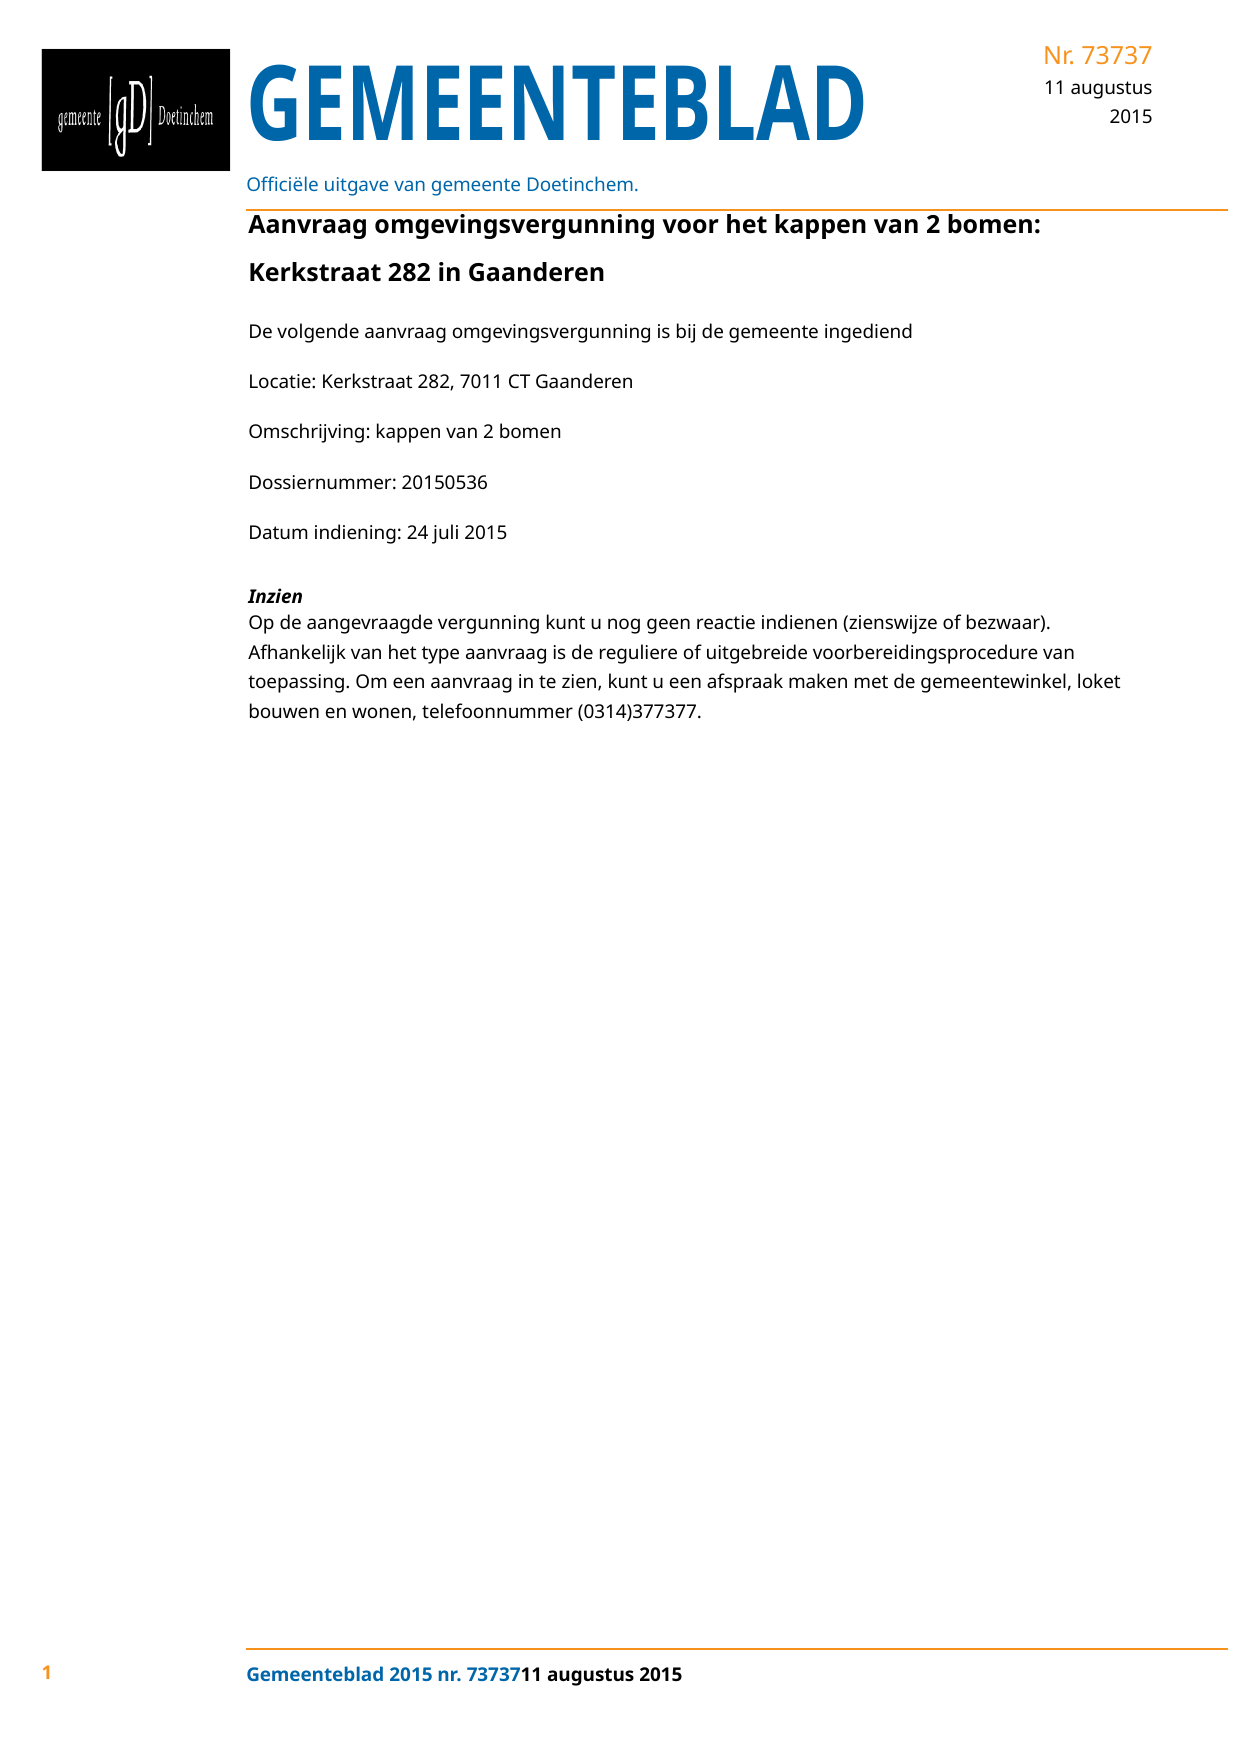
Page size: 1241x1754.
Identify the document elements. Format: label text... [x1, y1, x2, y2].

text Op de aangevraagde vergunning kunt u nog geen reactie indienen (zienswijze of bezwaar). Afhankelijk van het type aanvraag is de reguliere of uitgebreide voorbereidingsprocedure van toepassing. Om een aanvraag in te zien, kunt u een afspraak maken met de gemeentewinkel, loket bouwen en wonen, telefoonnummer (0314)377377. [248, 609, 1152, 724]
picture [41, 47, 231, 172]
text Aanvraag omgevingsvergunning voor het kappen van 2 bomen: Kerkstraat 282 in Gaanderen [248, 211, 1152, 288]
text Omschrijving: kappen van 2 bomen [248, 419, 1152, 444]
text Locatie: Kerkstraat 282, 7011 CT Gaanderen [248, 368, 1152, 394]
text De volgende aanvraag omgevingsvergunning is bij de gemeente ingediend [248, 318, 1152, 344]
text Dossiernummer: 20150536 [248, 469, 1152, 495]
text Inzien [248, 583, 1152, 609]
text Datum indiening: 24 juli 2015 [248, 519, 1152, 545]
